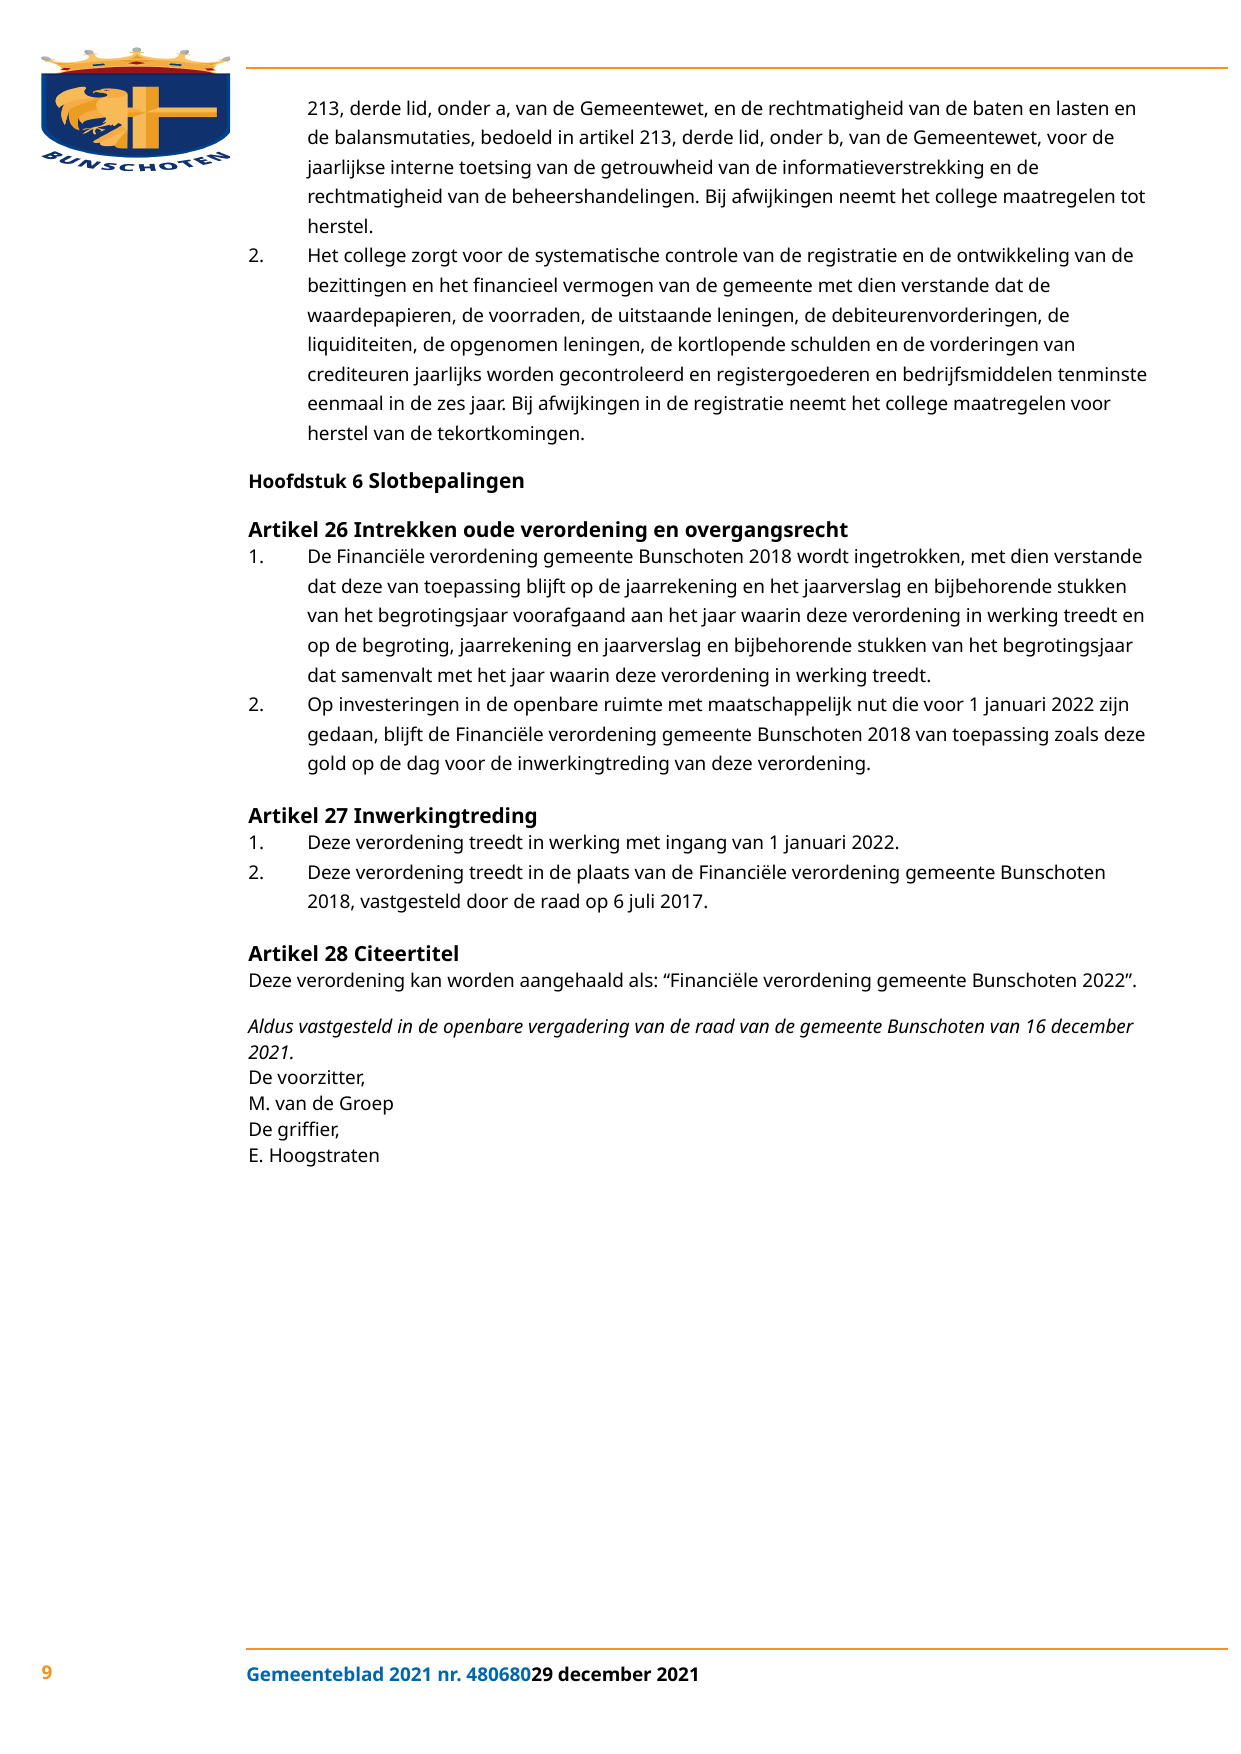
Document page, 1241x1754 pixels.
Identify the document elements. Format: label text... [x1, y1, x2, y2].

text M. van de Groep [248, 1090, 1152, 1116]
text Deze verordening kan worden aangehaald als: “Financiële verordening gemeente Bunschoten 2022”. [248, 967, 1152, 993]
list Deze verordening treedt in werking met ingang van 1 januari 2022. [248, 829, 1152, 855]
text Artikel 26 Intrekken oude verordening en overgangsrecht [248, 515, 1152, 543]
text Aldus vastgesteld in de openbare vergadering van de raad van de gemeente Bunschoten van 16 december 2021. [248, 1013, 1152, 1064]
text E. Hoogstraten [248, 1142, 1152, 1167]
picture [41, 47, 231, 172]
text De griffier, [248, 1116, 1152, 1142]
list Het college zorgt voor de systematische controle van de registratie en de ontwikkeling van de bezittingen en het financieel vermogen van de gemeente met dien verstande dat de waardepapieren, de voorraden, de uitstaande leningen, de debiteurenvorderingen, de liquiditeiten, de opgenomen leningen, de kortlopende schulden en de vorderingen van crediteuren jaarlijks worden gecontroleerd en registergoederen en bedrijfsmiddelen tenminste eenmaal in de zes jaar. Bij afwijkingen in de registratie neemt het college maatregelen voor herstel van de tekortkomingen. [248, 243, 1152, 446]
list Deze verordening treedt in de plaats van de Financiële verordening gemeente Bunschoten 2018, vastgesteld door de raad op 6 juli 2017. [248, 859, 1152, 914]
list Op investeringen in de openbare ruimte met maatschappelijk nut die voor 1 januari 2022 zijn gedaan, blijft de Financiële verordening gemeente Bunschoten 2018 van toepassing zoals deze gold op de dag voor de inwerkingtreding van deze verordening. [248, 691, 1152, 776]
list 213, derde lid, onder a, van de Gemeentewet, en de rechtmatigheid van de baten en lasten en de balansmutaties, bedoeld in artikel 213, derde lid, onder b, van de Gemeentewet, voor de jaarlijkse interne toetsing van de getrouwheid van de informatieverstrekking en de rechtmatigheid van de beheershandelingen. Bij afwijkingen neemt het college maatregelen tot herstel. [248, 95, 1152, 239]
text Hoofdstuk 6 Slotbepalingen [248, 466, 1152, 494]
text De voorzitter, [248, 1064, 1152, 1090]
list De Financiële verordening gemeente Bunschoten 2018 wordt ingetrokken, met dien verstande dat deze van toepassing blijft op de jaarrekening en het jaarverslag en bijbehorende stukken van het begrotingsjaar voorafgaand aan het jaar waarin deze verordening in werking treedt en op de begroting, jaarrekening en jaarverslag en bijbehorende stukken van het begrotingsjaar dat samenvalt met het jaar waarin deze verordening in werking treedt. [248, 543, 1152, 688]
text Artikel 27 Inwerkingtreding [248, 801, 1152, 829]
text Artikel 28 Citeertitel [248, 939, 1152, 967]
